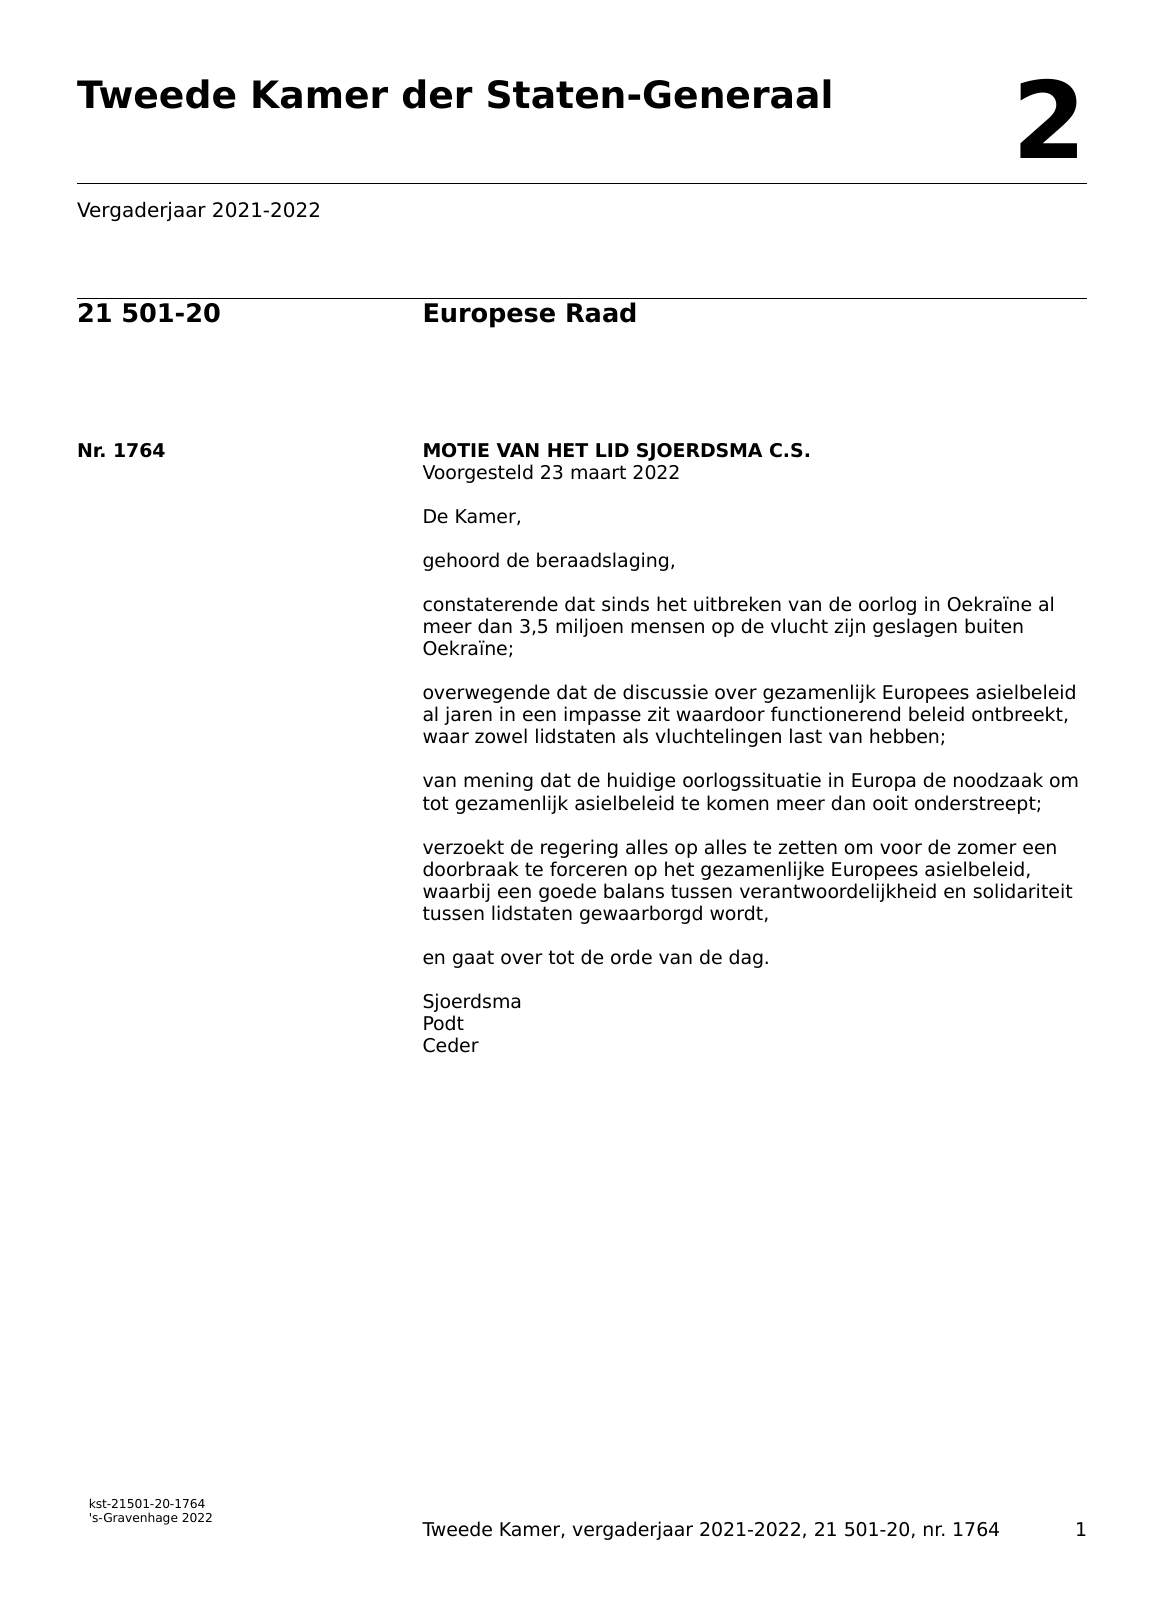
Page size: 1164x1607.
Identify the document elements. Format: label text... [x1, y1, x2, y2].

text Ceder [422, 1035, 1087, 1057]
table_header 2 [886, 59, 1087, 183]
text van mening dat de huidige oorlogssituatie in Europa de noodzaak om tot gezamenlijk asielbeleid te komen meer dan ooit onderstreept; [422, 770, 1087, 814]
text 's-Gravenhage 2022 [88, 1511, 323, 1525]
text verzoekt de regering alles op alles te zetten om voor de zomer een doorbraak te forceren op het gezamenlijke Europees asielbeleid, waarbij een goede balans tussen verantwoordelijkheid en solidariteit tussen lidstaten gewaarborgd wordt, [422, 837, 1087, 924]
subtitle 21 501-20 Europese Raad [77, 299, 1087, 329]
text Voorgesteld 23 maart 2022 [422, 462, 1087, 484]
table_cell Vergaderjaar 2021-2022 [77, 184, 1087, 298]
text kst-21501-20-1764 [88, 1497, 323, 1511]
table_header Tweede Kamer der Staten-Generaal [77, 59, 886, 183]
subtitle Nr. 1764 MOTIE VAN HET LID SJOERDSMA C.S. [77, 440, 1087, 462]
text Podt [422, 1013, 1087, 1035]
text constaterende dat sinds het uitbreken van de oorlog in Oekraïne al meer dan 3,5 miljoen mensen op de vlucht zijn geslagen buiten Oekraïne; [422, 594, 1087, 660]
text De Kamer, [422, 506, 1087, 528]
text overwegende dat de discussie over gezamenlijk Europees asielbeleid al jaren in een impasse zit waardoor functionerend beleid ontbreekt, waar zowel lidstaten als vluchtelingen last van hebben; [422, 682, 1087, 748]
text Sjoerdsma [422, 991, 1087, 1013]
text en gaat over tot de orde van de dag. [422, 947, 1087, 969]
text gehoord de beraadslaging, [422, 550, 1087, 572]
